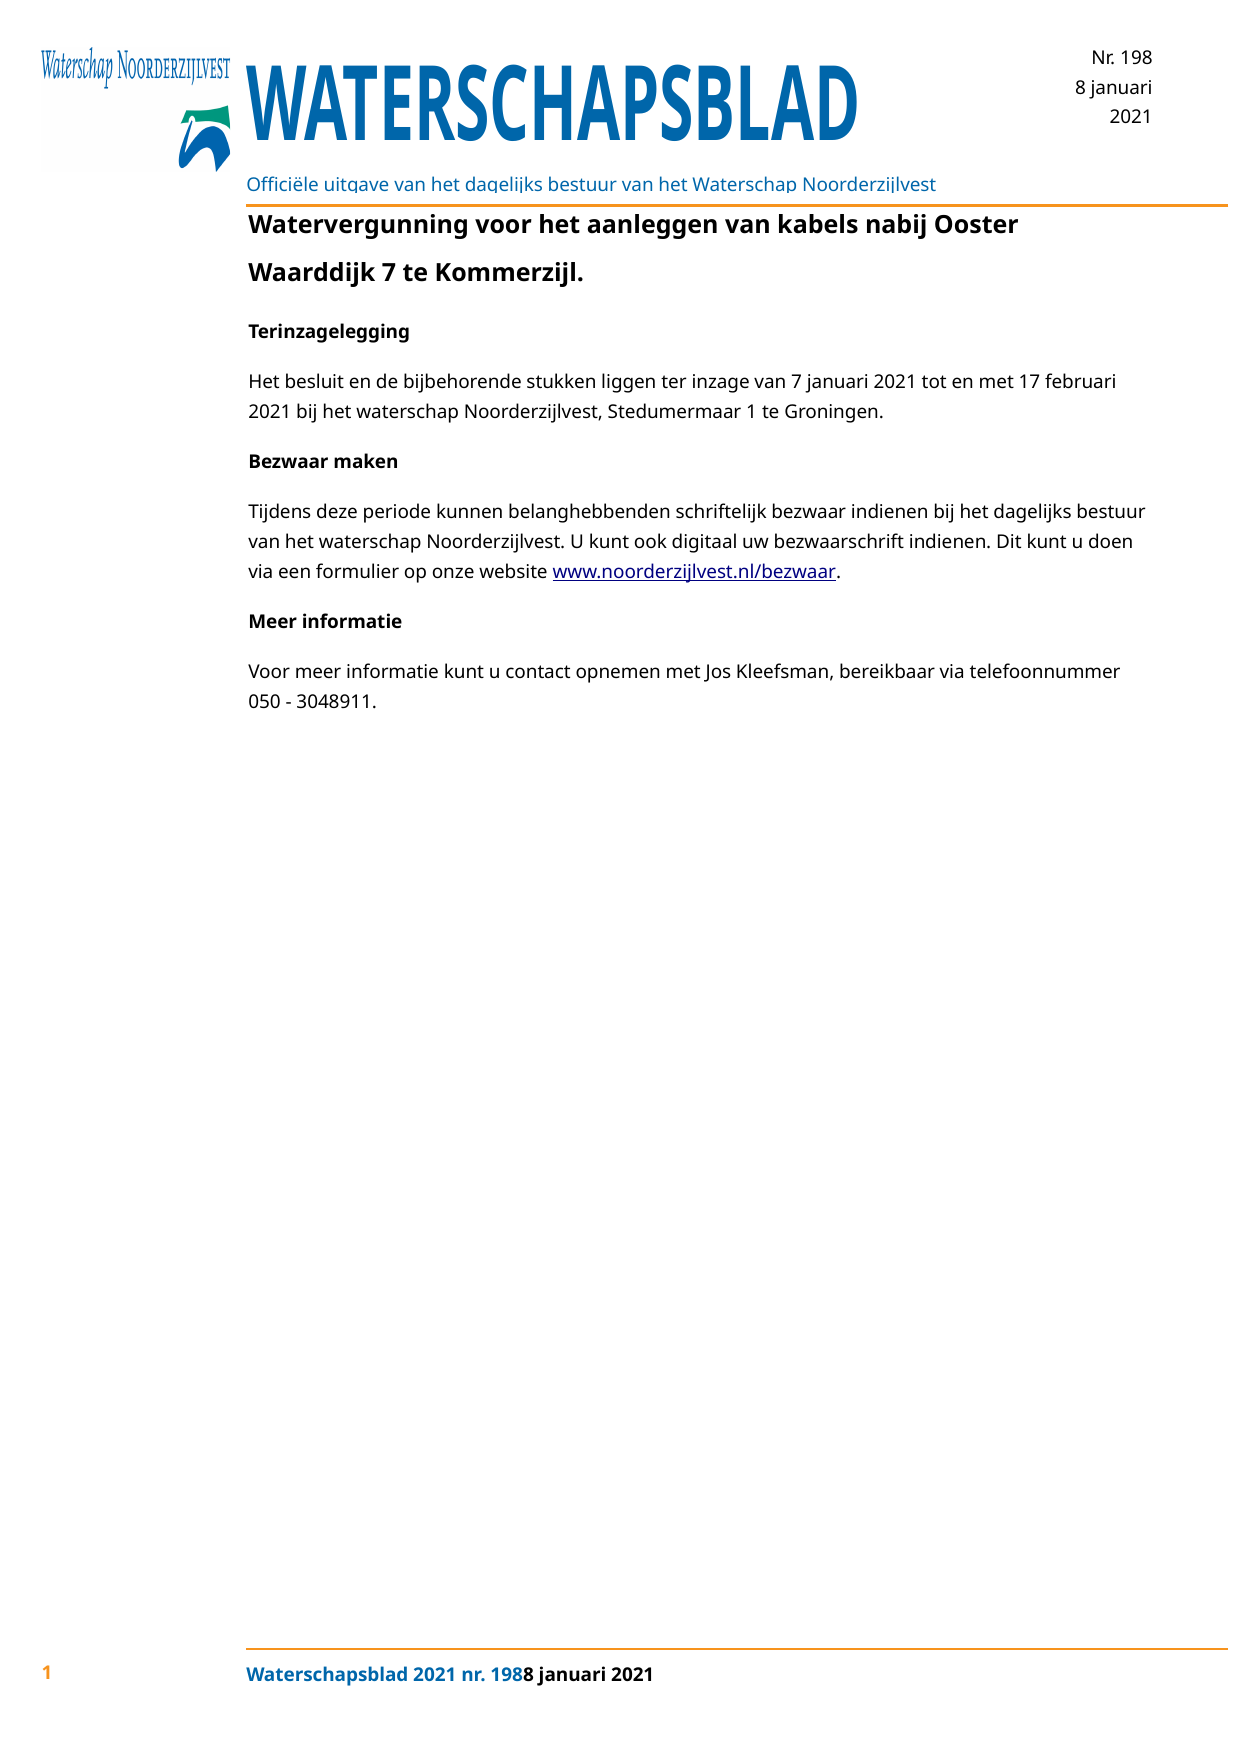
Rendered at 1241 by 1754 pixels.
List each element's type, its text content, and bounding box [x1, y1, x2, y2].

text Watervergunning voor het aanleggen van kabels nabij Ooster Waarddijk 7 te Kommerzijl. [248, 207, 1152, 288]
picture [41, 47, 231, 172]
text Tijdens deze periode kunnen belanghebbenden schriftelijk bezwaar indienen bij het dagelijks bestuur van het waterschap Noorderzijlvest. U kunt ook digitaal uw bezwaarschrift indienen. Dit kunt u doen via een formulier op onze website www.noorderzijlvest.nl/bezwaar. [248, 499, 1152, 584]
text Bezwaar maken [248, 448, 1152, 474]
text Meer informatie [248, 608, 1152, 634]
text Het besluit en de bijbehorende stukken liggen ter inzage van 7 januari 2021 tot en met 17 februari 2021 bij het waterschap Noorderzijlvest, Stedumermaar 1 te Groningen. [248, 368, 1152, 424]
text Terinzagelegging [248, 318, 1152, 344]
text Voor meer informatie kunt u contact opnemen met Jos Kleefsman, bereikbaar via telefoonnummer 050 - 3048911. [248, 659, 1152, 714]
